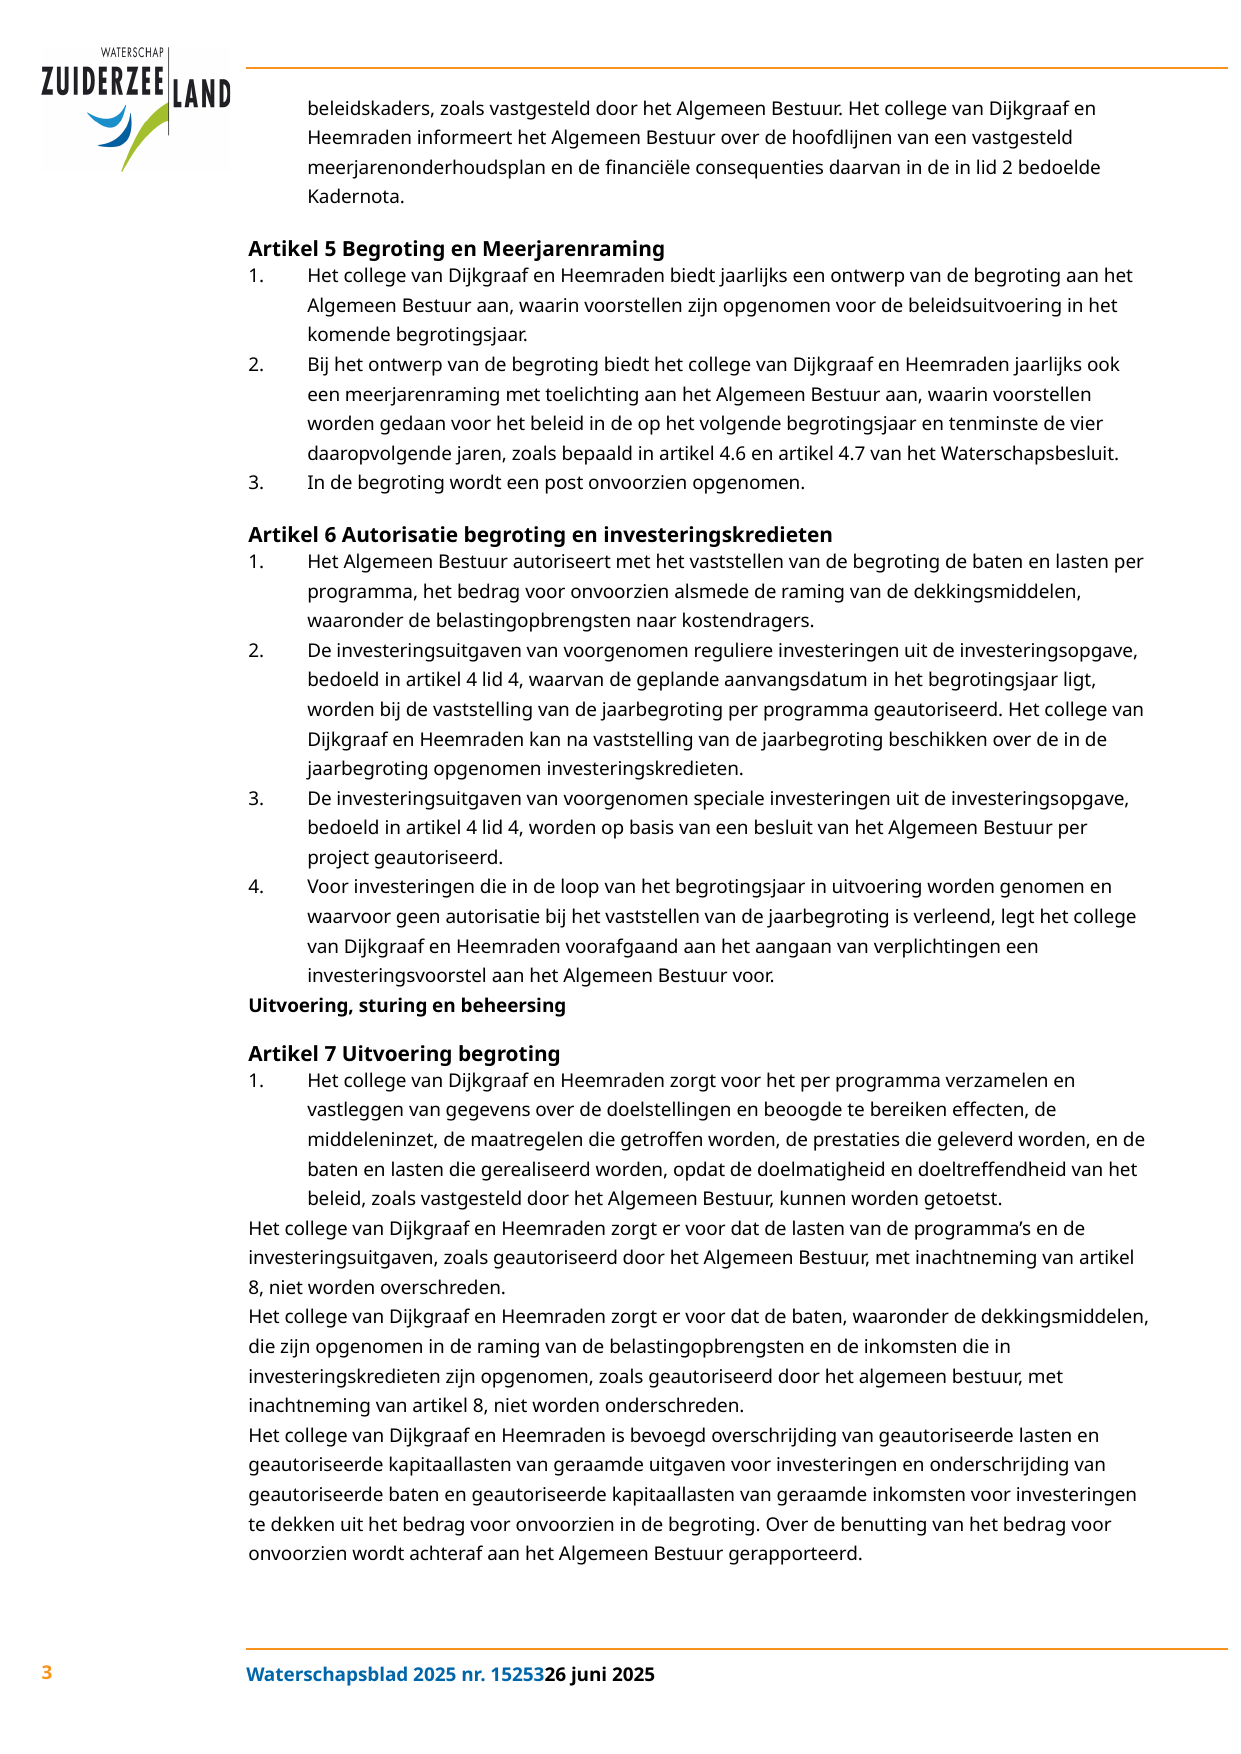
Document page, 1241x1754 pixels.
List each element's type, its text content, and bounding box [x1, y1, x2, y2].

text Het college van Dijkgraaf en Heemraden is bevoegd overschrijding van geautoriseerde lasten en geautoriseerde kapitaallasten van geraamde uitgaven voor investeringen en onderschrijding van geautoriseerde baten en geautoriseerde kapitaallasten van geraamde inkomsten voor investeringen te dekken uit het bedrag voor onvoorzien in de begroting. Over de benutting van het bedrag voor onvoorzien wordt achteraf aan het Algemeen Bestuur gerapporteerd. [248, 1422, 1152, 1566]
text Uitvoering, sturing en beheersing [248, 992, 1152, 1018]
text Artikel 7 Uitvoering begroting [248, 1039, 1152, 1067]
text Het college van Dijkgraaf en Heemraden zorgt er voor dat de baten, waaronder de dekkingsmiddelen, die zijn opgenomen in de raming van de belastingopbrengsten en de inkomsten die in investeringskredieten zijn opgenomen, zoals geautoriseerd door het algemeen bestuur, met inachtneming van artikel 8, niet worden onderschreden. [248, 1304, 1152, 1418]
picture [41, 47, 231, 172]
list Bij het ontwerp van de begroting biedt het college van Dijkgraaf en Heemraden jaarlijks ook een meerjarenraming met toelichting aan het Algemeen Bestuur aan, waarin voorstellen worden gedaan voor het beleid in de op het volgende begrotingsjaar en tenminste de vier daaropvolgende jaren, zoals bepaald in artikel 4.6 en artikel 4.7 van het Waterschapsbesluit. [248, 351, 1152, 466]
text Artikel 5 Begroting en Meerjarenraming [248, 234, 1152, 262]
text Het college van Dijkgraaf en Heemraden zorgt er voor dat de lasten van de programma’s en de investeringsuitgaven, zoals geautoriseerd door het Algemeen Bestuur, met inachtneming van artikel 8, niet worden overschreden. [248, 1215, 1152, 1300]
list Het college van Dijkgraaf en Heemraden zorgt voor het per programma verzamelen en vastleggen van gegevens over de doelstellingen en beoogde te bereiken effecten, de middeleninzet, de maatregelen die getroffen worden, de prestaties die geleverd worden, en de baten en lasten die gerealiseerd worden, opdat de doelmatigheid en doeltreffendheid van het beleid, zoals vastgesteld door het Algemeen Bestuur, kunnen worden getoetst. [248, 1067, 1152, 1211]
list Het Algemeen Bestuur autoriseert met het vaststellen van de begroting de baten en lasten per programma, het bedrag voor onvoorzien alsmede de raming van de dekkingsmiddelen, waaronder de belastingopbrengsten naar kostendragers. [248, 548, 1152, 633]
list beleidskaders, zoals vastgesteld door het Algemeen Bestuur. Het college van Dijkgraaf en Heemraden informeert het Algemeen Bestuur over de hoofdlijnen van een vastgesteld meerjarenonderhoudsplan en de financiële consequenties daarvan in de in lid 2 bedoelde Kadernota. [248, 95, 1152, 209]
list In de begroting wordt een post onvoorzien opgenomen. [248, 469, 1152, 495]
list Het college van Dijkgraaf en Heemraden biedt jaarlijks een ontwerp van de begroting aan het Algemeen Bestuur aan, waarin voorstellen zijn opgenomen voor de beleidsuitvoering in het komende begrotingsjaar. [248, 262, 1152, 347]
text Artikel 6 Autorisatie begroting en investeringskredieten [248, 520, 1152, 548]
list De investeringsuitgaven van voorgenomen reguliere investeringen uit de investeringsopgave, bedoeld in artikel 4 lid 4, waarvan de geplande aanvangsdatum in het begrotingsjaar ligt, worden bij de vaststelling van de jaarbegroting per programma geautoriseerd. Het college van Dijkgraaf en Heemraden kan na vaststelling van de jaarbegroting beschikken over de in de jaarbegroting opgenomen investeringskredieten. [248, 637, 1152, 781]
list De investeringsuitgaven van voorgenomen speciale investeringen uit de investeringsopgave, bedoeld in artikel 4 lid 4, worden op basis van een besluit van het Algemeen Bestuur per project geautoriseerd. [248, 785, 1152, 870]
list Voor investeringen die in de loop van het begrotingsjaar in uitvoering worden genomen en waarvoor geen autorisatie bij het vaststellen van de jaarbegroting is verleend, legt het college van Dijkgraaf en Heemraden voorafgaand aan het aangaan van verplichtingen een investeringsvoorstel aan het Algemeen Bestuur voor. [248, 874, 1152, 988]
